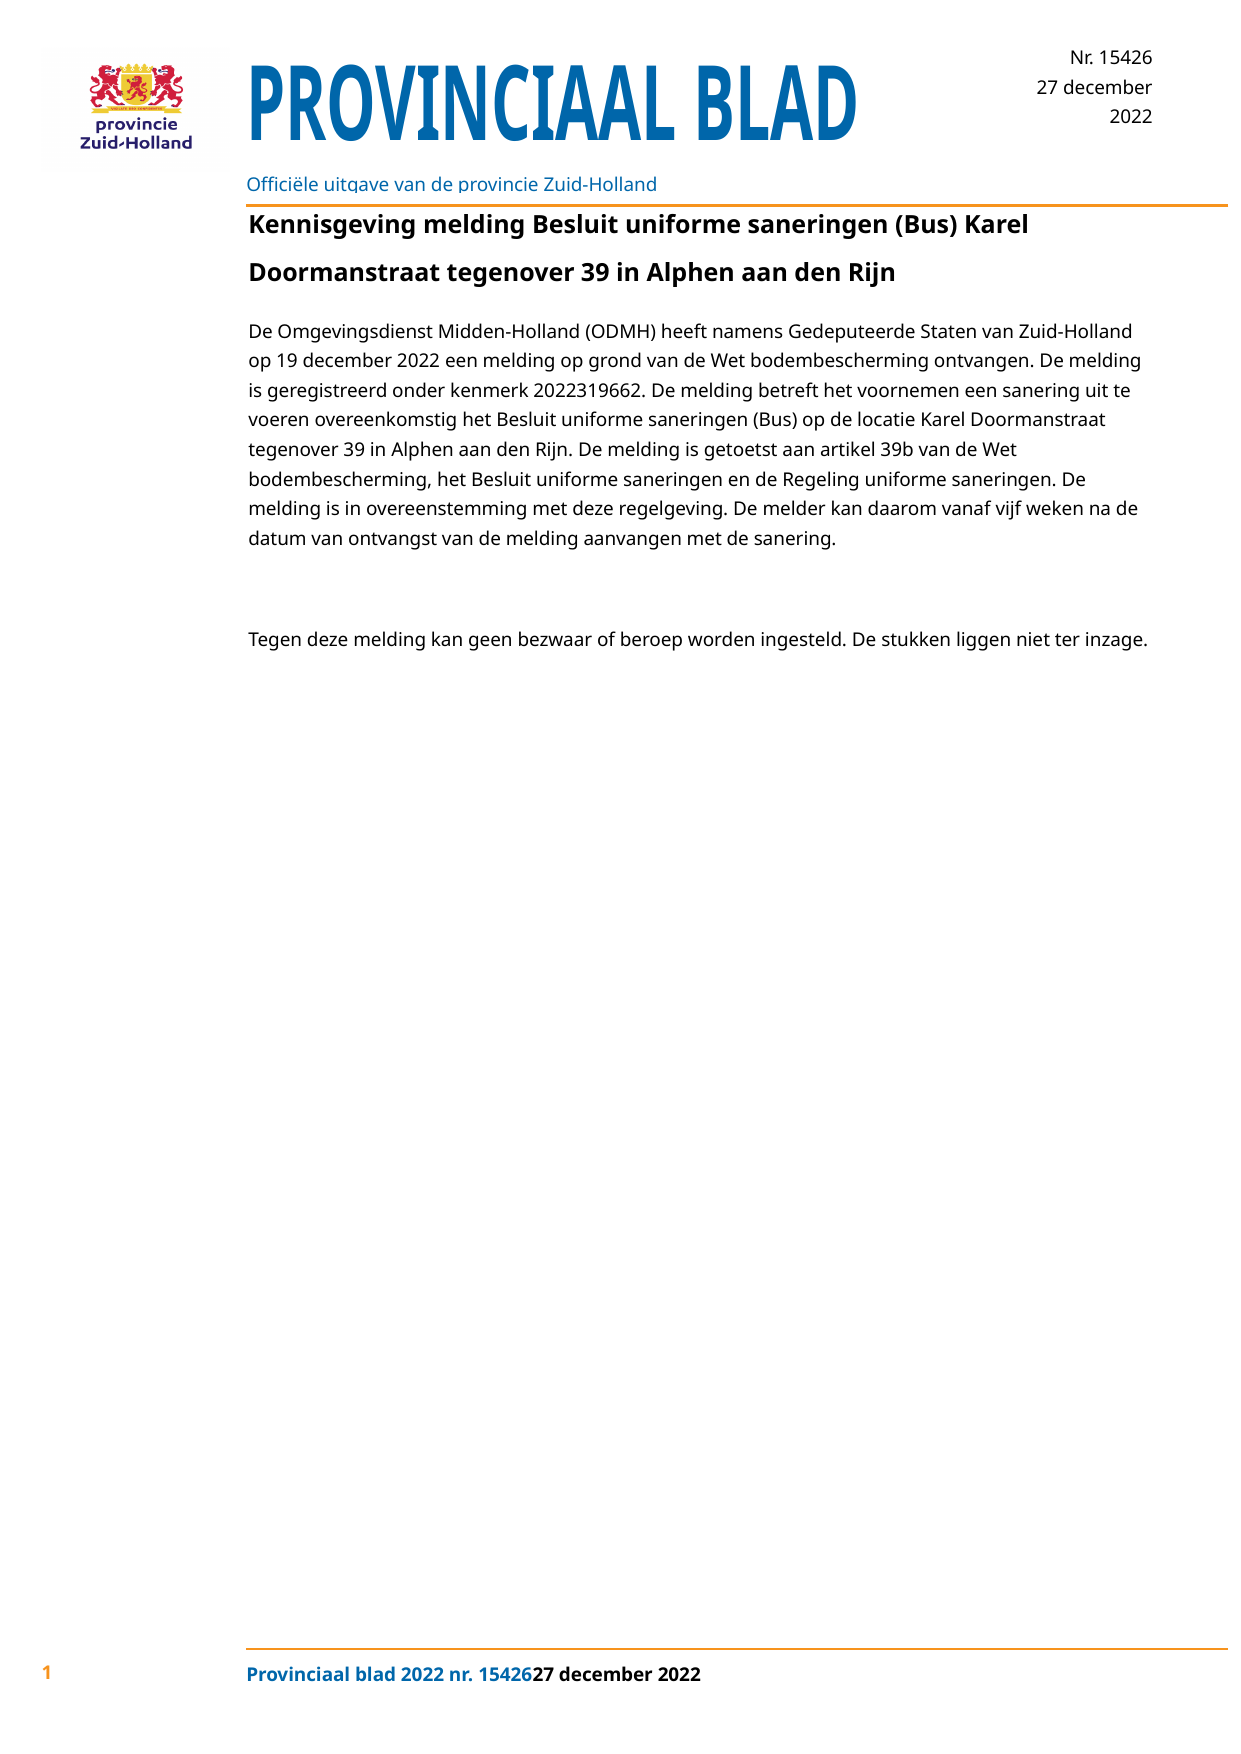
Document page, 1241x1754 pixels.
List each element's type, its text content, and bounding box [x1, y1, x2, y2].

text Kennisgeving melding Besluit uniforme saneringen (Bus) Karel Doormanstraat tegenover 39 in Alphen aan den Rijn [248, 207, 1152, 288]
picture [41, 47, 231, 172]
text De Omgevingsdienst Midden-Holland (ODMH) heeft namens Gedeputeerde Staten van Zuid-Holland op 19 december 2022 een melding op grond van de Wet bodembescherming ontvangen. De melding is geregistreerd onder kenmerk 2022319662. De melding betreft het voornemen een sanering uit te voeren overeenkomstig het Besluit uniforme saneringen (Bus) op de locatie Karel Doormanstraat tegenover 39 in Alphen aan den Rijn. De melding is getoetst aan artikel 39b van de Wet bodembescherming, het Besluit uniforme saneringen en de Regeling uniforme saneringen. De melding is in overeenstemming met deze regelgeving. De melder kan daarom vanaf vijf weken na de datum van ontvangst van de melding aanvangen met de sanering. [248, 318, 1152, 551]
text Tegen deze melding kan geen bezwaar of beroep worden ingesteld. De stukken liggen niet ter inzage. [248, 626, 1152, 652]
